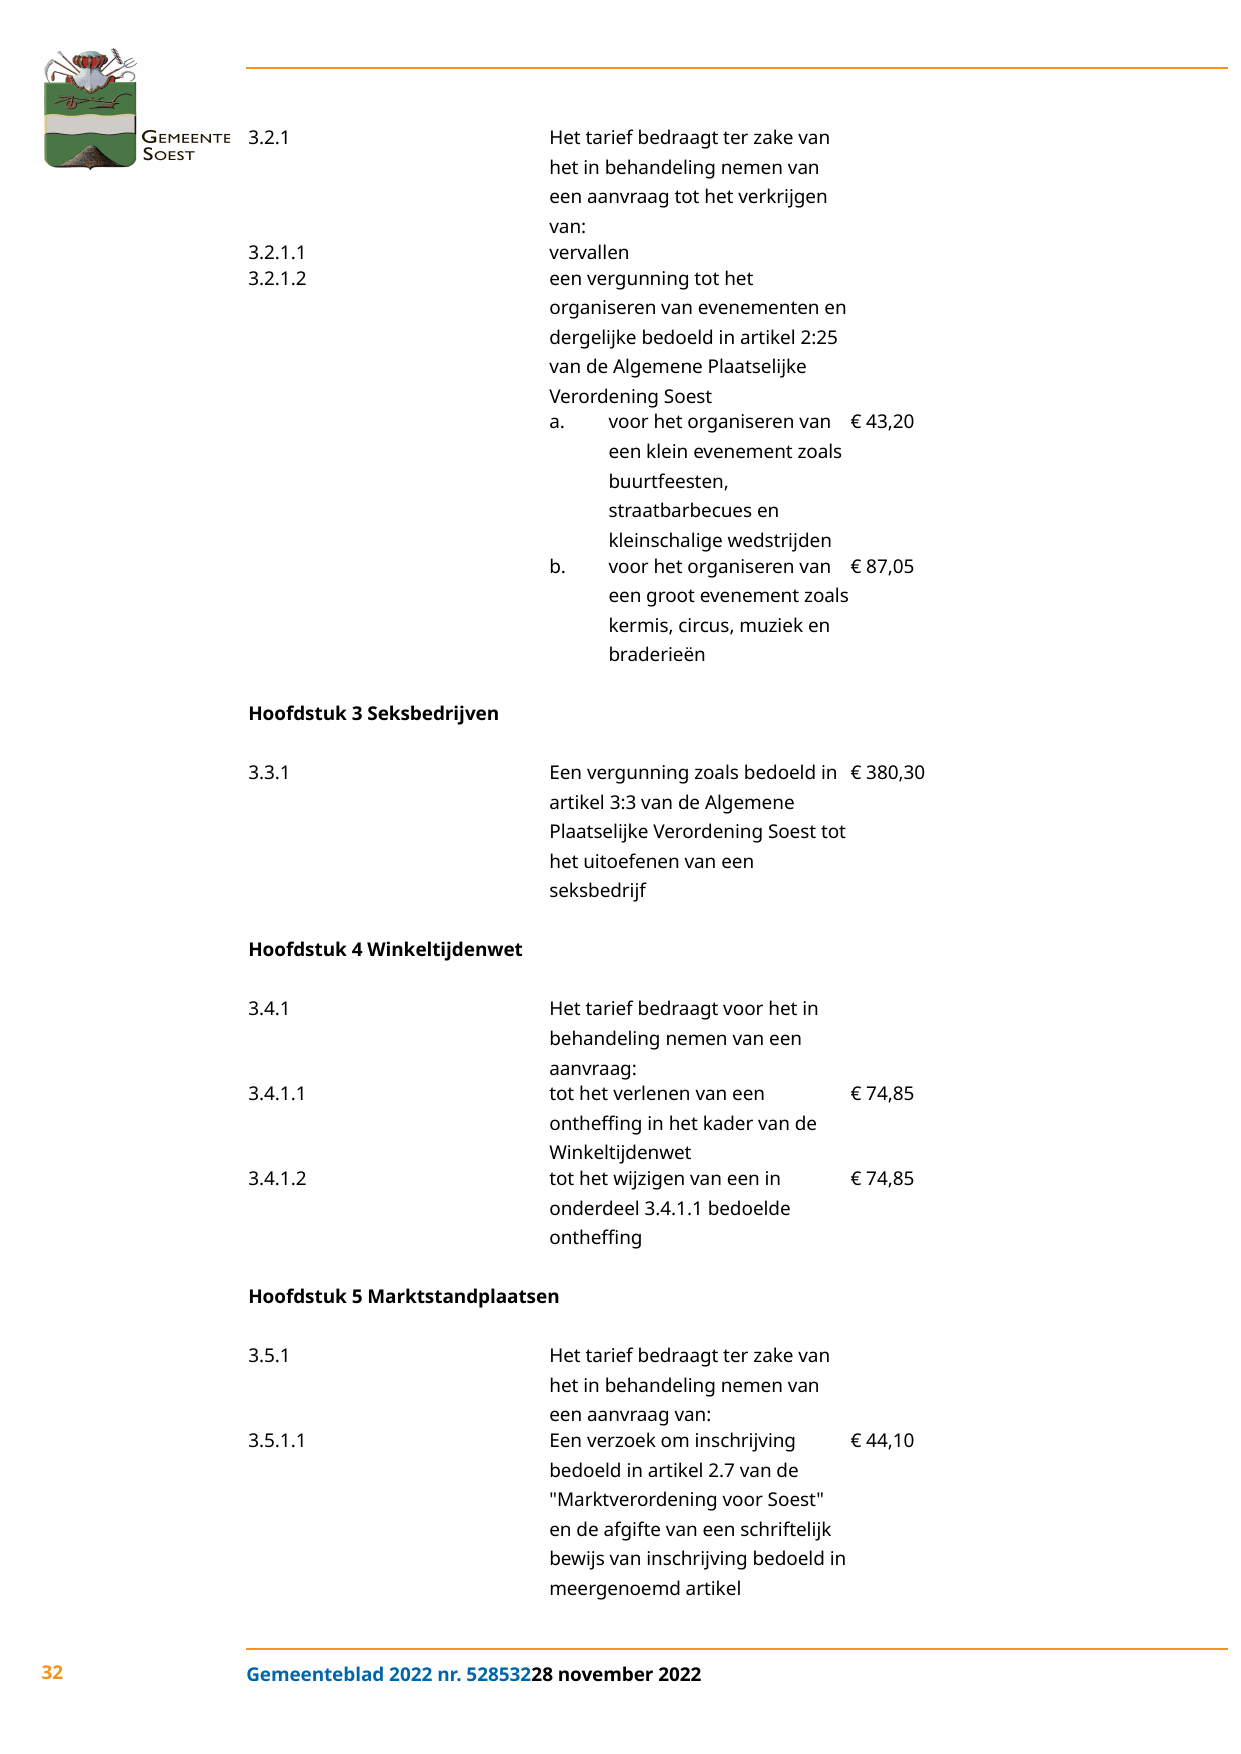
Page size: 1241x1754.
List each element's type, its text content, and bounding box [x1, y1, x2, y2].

table_cell tot het verlenen van een ontheffing in het kader van de Winkeltijdenwet [549, 1080, 850, 1165]
table_cell 3.5.1.1 [248, 1427, 549, 1601]
table_cell 3.2.1.2 [248, 265, 549, 409]
text Hoofdstuk 3 Seksbedrijven [248, 700, 1152, 726]
table_cell € 74,85 [850, 1080, 1152, 1165]
table_header [850, 1342, 1152, 1427]
table_header 3.2.1 [248, 125, 549, 239]
table_cell [248, 553, 549, 667]
table_header 3.3.1 [248, 759, 549, 903]
table_header [850, 996, 1152, 1080]
table_cell [850, 265, 1152, 409]
table_header [850, 125, 1152, 239]
table_cell [248, 409, 549, 553]
table_header 3.5.1 [248, 1342, 549, 1427]
table_header Een vergunning zoals bedoeld in artikel 3:3 van de Algemene Plaatselijke Verordening Soest tot het uitoefenen van een seksbedrijf [549, 759, 850, 903]
table_cell € 44,10 [850, 1427, 1152, 1601]
table_header Het tarief bedraagt ter zake van het in behandeling nemen van een aanvraag van: [549, 1342, 850, 1427]
table_cell € 87,05 [850, 553, 1152, 667]
table_cell € 43,20 [850, 409, 1152, 553]
table_cell Een verzoek om inschrijving bedoeld in artikel 2.7 van de "Marktverordening voor Soest" en de afgifte van een schriftelijk bewijs van inschrijving bedoeld in meergenoemd artikel [549, 1427, 850, 1601]
table_cell 3.4.1.2 [248, 1165, 549, 1250]
text Hoofdstuk 5 Marktstandplaatsen [248, 1283, 1152, 1309]
table_header 3.4.1 [248, 996, 549, 1080]
table_cell vervallen [549, 239, 850, 265]
table_cell 3.2.1.1 [248, 239, 549, 265]
table_cell 3.4.1.1 [248, 1080, 549, 1165]
table_cell voor het organiseren van een klein evenement zoals buurtfeesten, straatbarbecues en kleinschalige wedstrijden [549, 409, 850, 553]
table_cell een vergunning tot het organiseren van evenementen en dergelijke bedoeld in artikel 2:25 van de Algemene Plaatselijke Verordening Soest [549, 265, 850, 409]
table_cell voor het organiseren van een groot evenement zoals kermis, circus, muziek en braderieën [549, 553, 850, 667]
picture [41, 47, 231, 172]
table_header € 380,30 [850, 759, 1152, 903]
text Hoofdstuk 4 Winkeltijdenwet [248, 936, 1152, 962]
table_cell [850, 239, 1152, 265]
table_header Het tarief bedraagt ter zake van het in behandeling nemen van een aanvraag tot het verkrijgen van: [549, 125, 850, 239]
table_cell € 74,85 [850, 1165, 1152, 1250]
table_header Het tarief bedraagt voor het in behandeling nemen van een aanvraag: [549, 996, 850, 1080]
table_cell tot het wijzigen van een in onderdeel 3.4.1.1 bedoelde ontheffing [549, 1165, 850, 1250]
